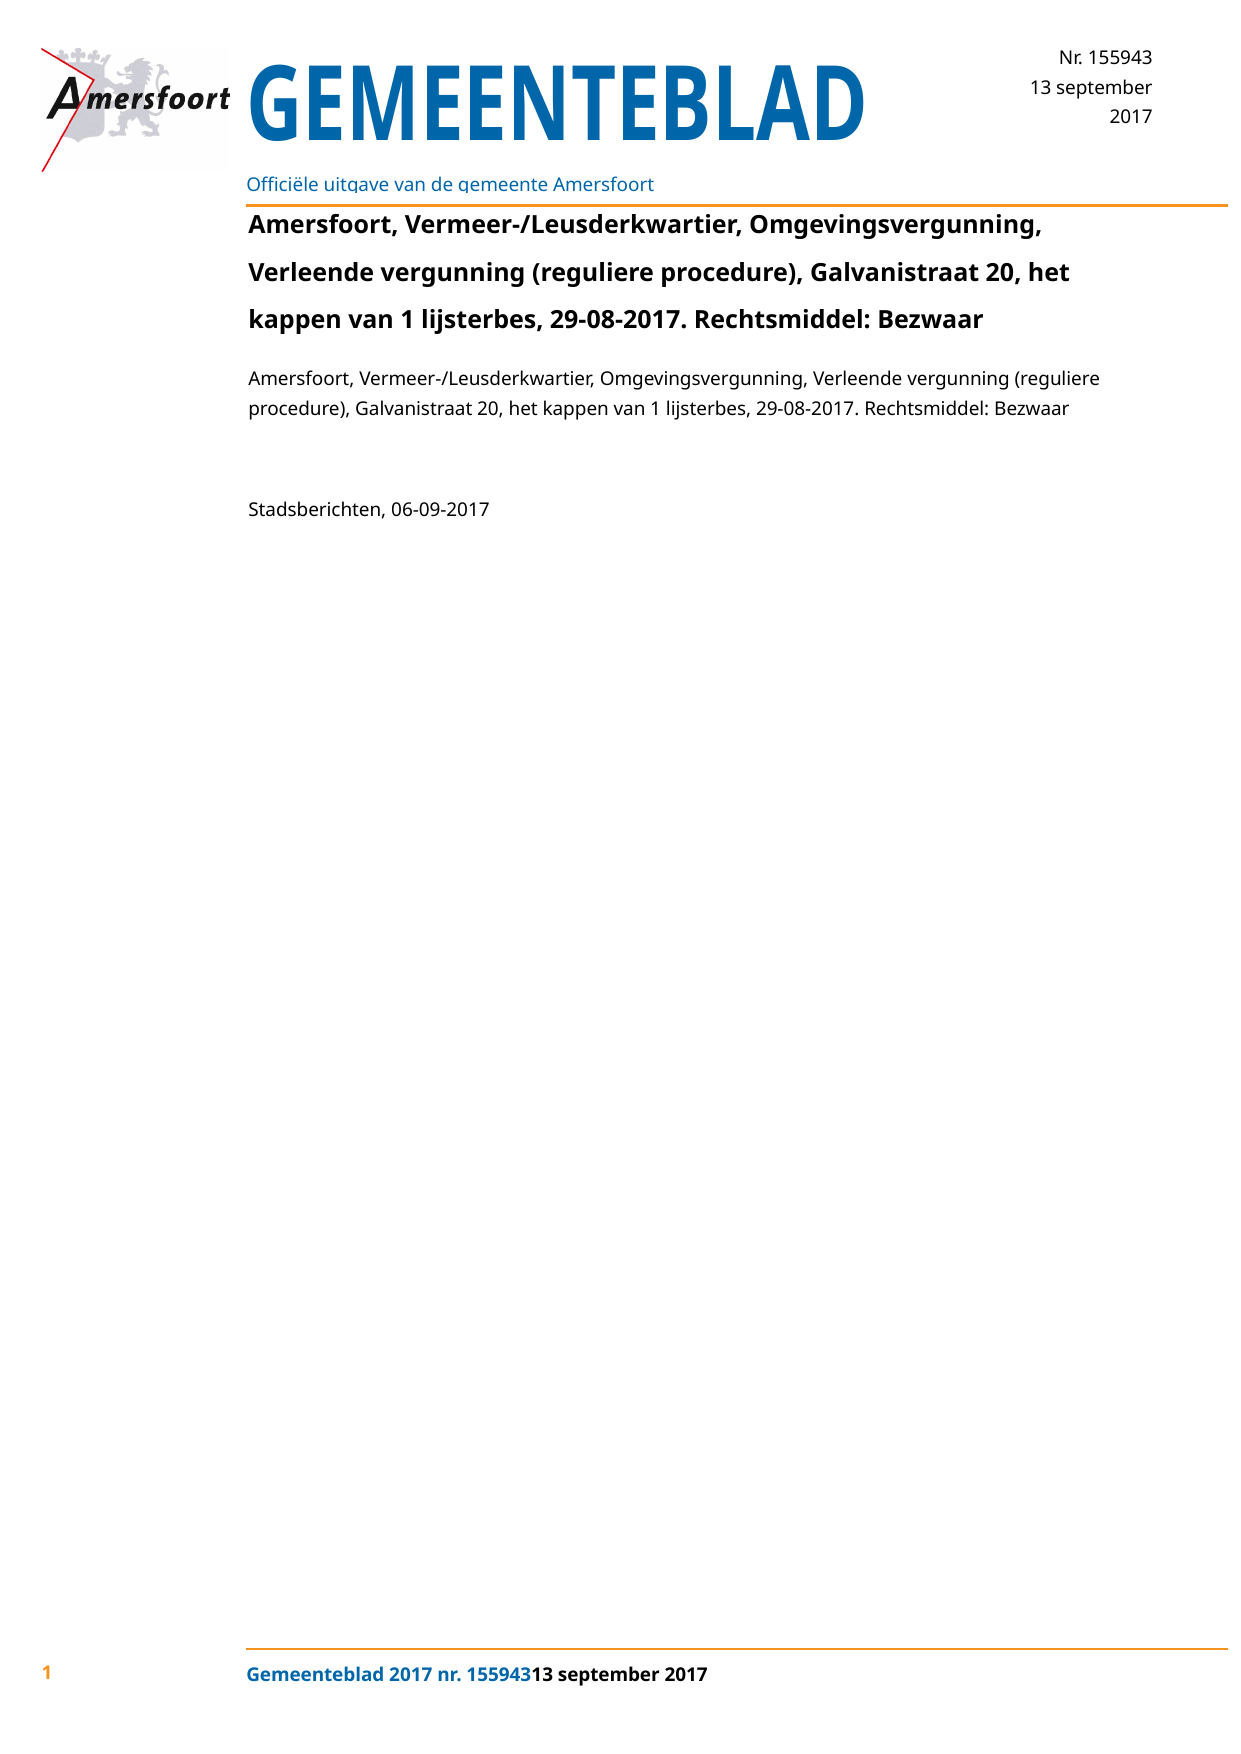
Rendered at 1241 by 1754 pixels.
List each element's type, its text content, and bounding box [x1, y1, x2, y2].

text Amersfoort, Vermeer-/Leusderkwartier, Omgevingsvergunning, Verleende vergunning (reguliere procedure), Galvanistraat 20, het kappen van 1 lijsterbes, 29-08-2017. Rechtsmiddel: Bezwaar [248, 366, 1152, 421]
picture [41, 47, 231, 172]
text Amersfoort, Vermeer-/Leusderkwartier, Omgevingsvergunning, Verleende vergunning (reguliere procedure), Galvanistraat 20, het kappen van 1 lijsterbes, 29-08-2017. Rechtsmiddel: Bezwaar [248, 207, 1152, 336]
text Stadsberichten, 06-09-2017 [248, 496, 1152, 522]
